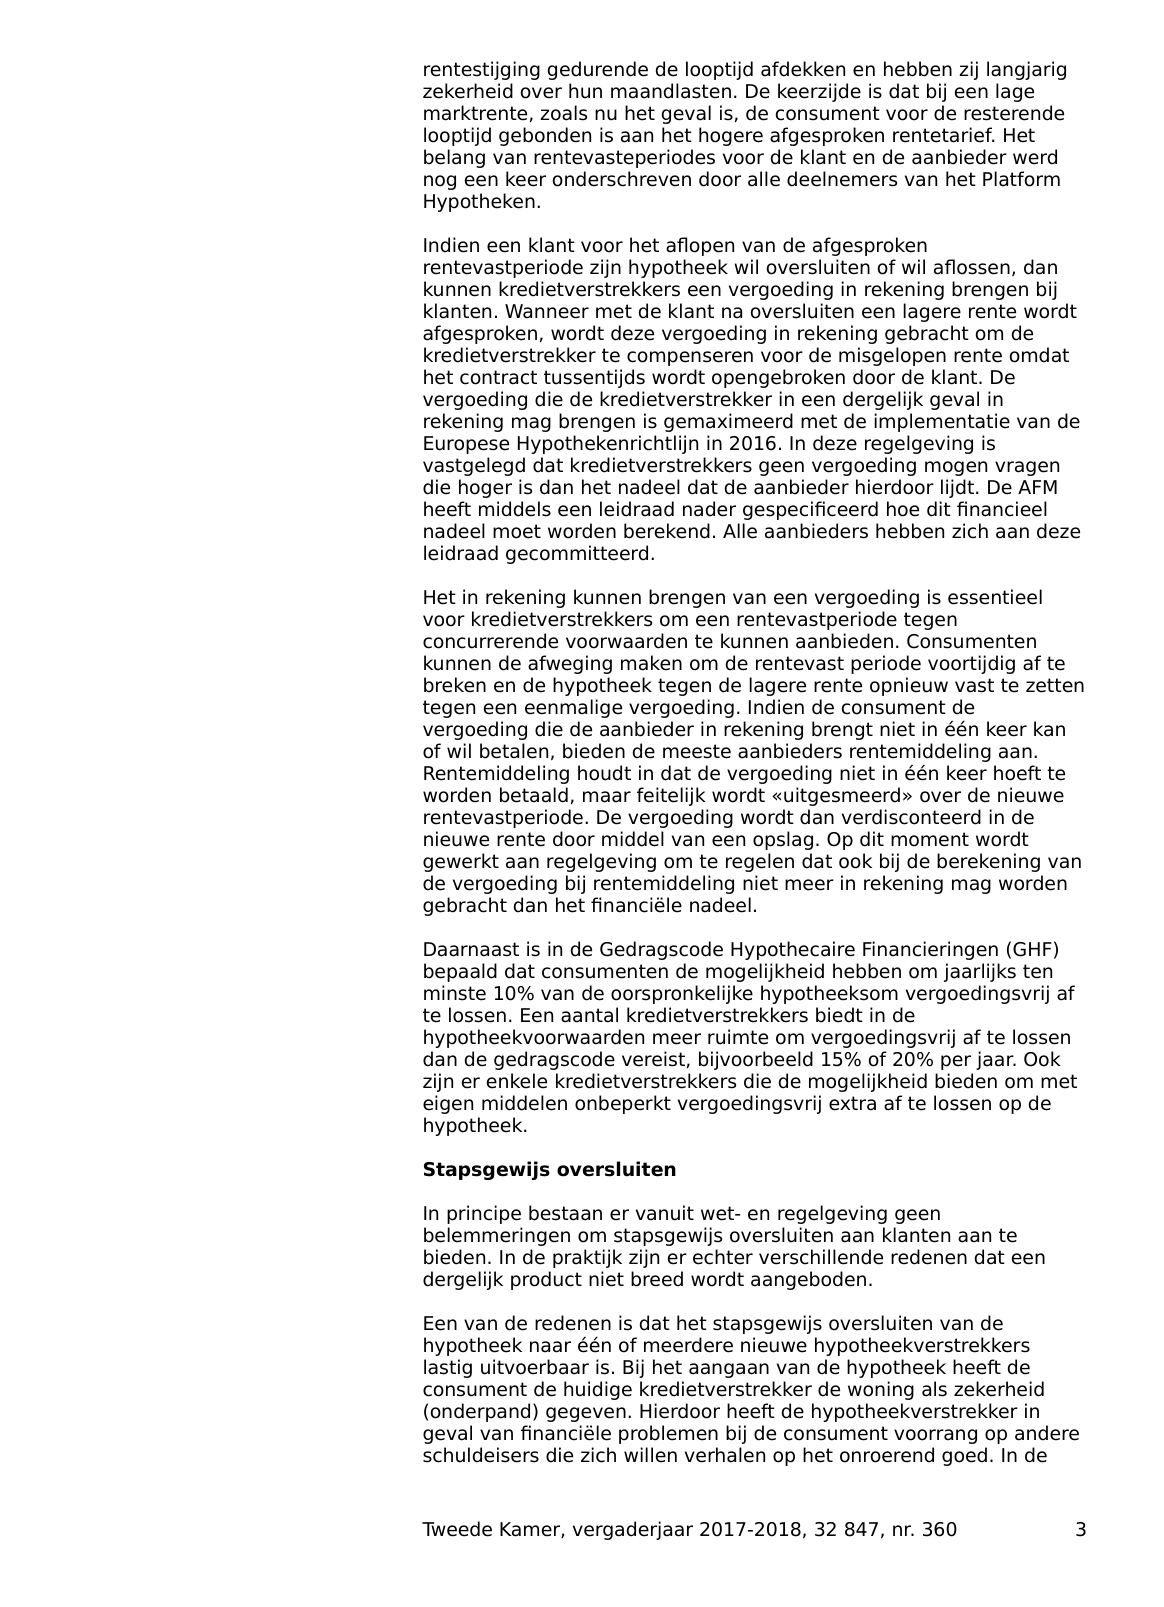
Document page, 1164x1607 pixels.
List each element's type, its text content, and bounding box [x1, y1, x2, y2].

text Een van de redenen is dat het stapsgewijs oversluiten van de hypotheek naar één of meerdere nieuwe hypotheekverstrekkers lastig uitvoerbaar is. Bij het aangaan van de hypotheek heeft de consument de huidige kredietverstrekker de woning als zekerheid (onderpand) gegeven. Hierdoor heeft de hypotheekverstrekker in geval van financiële problemen bij de consument voorrang op andere schuldeisers die zich willen verhalen op het onroerend goed. In de [422, 1313, 1087, 1467]
text Daarnaast is in de Gedragscode Hypothecaire Financieringen (GHF) bepaald dat consumenten de mogelijkheid hebben om jaarlijks ten minste 10% van de oorspronkelijke hypotheeksom vergoedingsvrij af te lossen. Een aantal kredietverstrekkers biedt in de hypotheekvoorwaarden meer ruimte om vergoedingsvrij af te lossen dan de gedragscode vereist, bijvoorbeeld 15% of 20% per jaar. Ook zijn er enkele kredietverstrekkers die de mogelijkheid bieden om met eigen middelen onbeperkt vergoedingsvrij extra af te lossen op de hypotheek. [422, 939, 1087, 1137]
text Indien een klant voor het aflopen van de afgesproken rentevastperiode zijn hypotheek wil oversluiten of wil aflossen, dan kunnen kredietverstrekkers een vergoeding in rekening brengen bij klanten. Wanneer met de klant na oversluiten een lagere rente wordt afgesproken, wordt deze vergoeding in rekening gebracht om de kredietverstrekker te compenseren voor de misgelopen rente omdat het contract tussentijds wordt opengebroken door de klant. De vergoeding die de kredietverstrekker in een dergelijk geval in rekening mag brengen is gemaximeerd met de implementatie van de Europese Hypothekenrichtlijn in 2016. In deze regelgeving is vastgelegd dat kredietverstrekkers geen vergoeding mogen vragen die hoger is dan het nadeel dat de aanbieder hierdoor lijdt. De AFM heeft middels een leidraad nader gespecificeerd hoe dit financieel nadeel moet worden berekend. Alle aanbieders hebben zich aan deze leidraad gecommitteerd. [422, 235, 1087, 565]
text In principe bestaan er vanuit wet- en regelgeving geen belemmeringen om stapsgewijs oversluiten aan klanten aan te bieden. In de praktijk zijn er echter verschillende redenen dat een dergelijk product niet breed wordt aangeboden. [422, 1203, 1087, 1291]
text rentestijging gedurende de looptijd afdekken en hebben zij langjarig zekerheid over hun maandlasten. De keerzijde is dat bij een lage marktrente, zoals nu het geval is, de consument voor de resterende looptijd gebonden is aan het hogere afgesproken rentetarief. Het belang van rentevasteperiodes voor de klant en de aanbieder werd nog een keer onderschreven door alle deelnemers van het Platform Hypotheken. [422, 59, 1087, 213]
text Het in rekening kunnen brengen van een vergoeding is essentieel voor kredietverstrekkers om een rentevastperiode tegen concurrerende voorwaarden te kunnen aanbieden. Consumenten kunnen de afweging maken om de rentevast periode voortijdig af te breken en de hypotheek tegen de lagere rente opnieuw vast te zetten tegen een eenmalige vergoeding. Indien de consument de vergoeding die de aanbieder in rekening brengt niet in één keer kan of wil betalen, bieden de meeste aanbieders rentemiddeling aan. Rentemiddeling houdt in dat de vergoeding niet in één keer hoeft te worden betaald, maar feitelijk wordt «uitgesmeerd» over de nieuwe rentevastperiode. De vergoeding wordt dan verdisconteerd in de nieuwe rente door middel van een opslag. Op dit moment wordt gewerkt aan regelgeving om te regelen dat ook bij de berekening van de vergoeding bij rentemiddeling niet meer in rekening mag worden gebracht dan het financiële nadeel. [422, 587, 1087, 917]
subtitle Stapsgewijs oversluiten [422, 1159, 1087, 1181]
